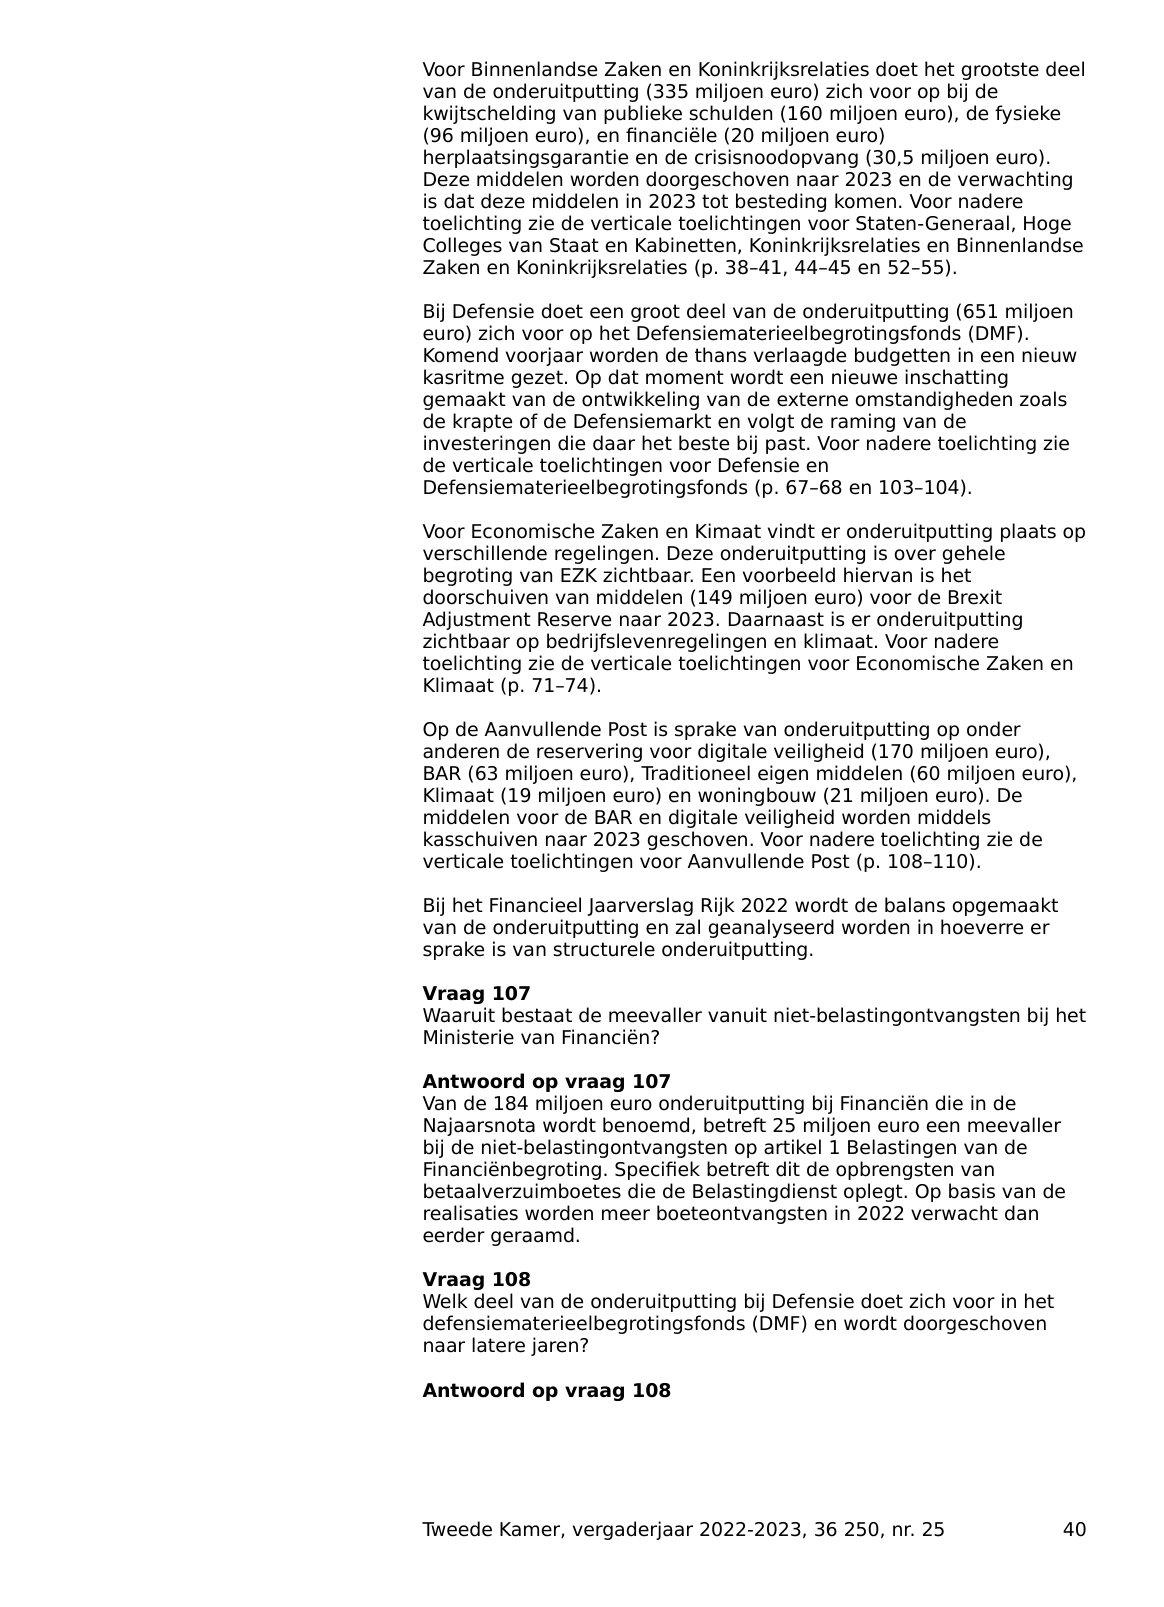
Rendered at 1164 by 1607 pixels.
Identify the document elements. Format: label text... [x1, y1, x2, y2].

text Bij het Financieel Jaarverslag Rijk 2022 wordt de balans opgemaakt van de onderuitputting en zal geanalyseerd worden in hoeverre er sprake is van structurele onderuitputting. [422, 895, 1087, 961]
text Antwoord op vraag 108 [422, 1379, 1087, 1401]
text Voor Binnenlandse Zaken en Koninkrijksrelaties doet het grootste deel van de onderuitputting (335 miljoen euro) zich voor op bij de kwijtschelding van publieke schulden (160 miljoen euro), de fysieke (96 miljoen euro), en financiële (20 miljoen euro) herplaatsingsgarantie en de crisisnoodopvang (30,5 miljoen euro). Deze middelen worden doorgeschoven naar 2023 en de verwachting is dat deze middelen in 2023 tot besteding komen. Voor nadere toelichting zie de verticale toelichtingen voor Staten-Generaal, Hoge Colleges van Staat en Kabinetten, Koninkrijksrelaties en Binnenlandse Zaken en Koninkrijksrelaties (p. 38–41, 44–45 en 52–55). [422, 59, 1087, 279]
text Bij Defensie doet een groot deel van de onderuitputting (651 miljoen euro) zich voor op het Defensiematerieelbegrotingsfonds (DMF). Komend voorjaar worden de thans verlaagde budgetten in een nieuw kasritme gezet. Op dat moment wordt een nieuwe inschatting gemaakt van de ontwikkeling van de externe omstandigheden zoals de krapte of de Defensiemarkt en volgt de raming van de investeringen die daar het beste bij past. Voor nadere toelichting zie de verticale toelichtingen voor Defensie en Defensiematerieelbegrotingsfonds (p. 67–68 en 103–104). [422, 301, 1087, 499]
text Van de 184 miljoen euro onderuitputting bij Financiën die in de Najaarsnota wordt benoemd, betreft 25 miljoen euro een meevaller bij de niet-belastingontvangsten op artikel 1 Belastingen van de Financiënbegroting. Specifiek betreft dit de opbrengsten van betaalverzuimboetes die de Belastingdienst oplegt. Op basis van de realisaties worden meer boeteontvangsten in 2022 verwacht dan eerder geraamd. [422, 1093, 1087, 1247]
text Vraag 107 [422, 983, 1087, 1005]
text Waaruit bestaat de meevaller vanuit niet-belastingontvangsten bij het Ministerie van Financiën? [422, 1005, 1087, 1049]
text Welk deel van de onderuitputting bij Defensie doet zich voor in het defensiematerieelbegrotingsfonds (DMF) en wordt doorgeschoven naar latere jaren? [422, 1291, 1087, 1357]
text Voor Economische Zaken en Kimaat vindt er onderuitputting plaats op verschillende regelingen. Deze onderuitputting is over gehele begroting van EZK zichtbaar. Een voorbeeld hiervan is het doorschuiven van middelen (149 miljoen euro) voor de Brexit Adjustment Reserve naar 2023. Daarnaast is er onderuitputting zichtbaar op bedrijfslevenregelingen en klimaat. Voor nadere toelichting zie de verticale toelichtingen voor Economische Zaken en Klimaat (p. 71–74). [422, 521, 1087, 697]
text Antwoord op vraag 107 [422, 1071, 1087, 1093]
text Op de Aanvullende Post is sprake van onderuitputting op onder anderen de reservering voor digitale veiligheid (170 miljoen euro), BAR (63 miljoen euro), Traditioneel eigen middelen (60 miljoen euro), Klimaat (19 miljoen euro) en woningbouw (21 miljoen euro). De middelen voor de BAR en digitale veiligheid worden middels kasschuiven naar 2023 geschoven. Voor nadere toelichting zie de verticale toelichtingen voor Aanvullende Post (p. 108–110). [422, 719, 1087, 873]
text Vraag 108 [422, 1269, 1087, 1291]
